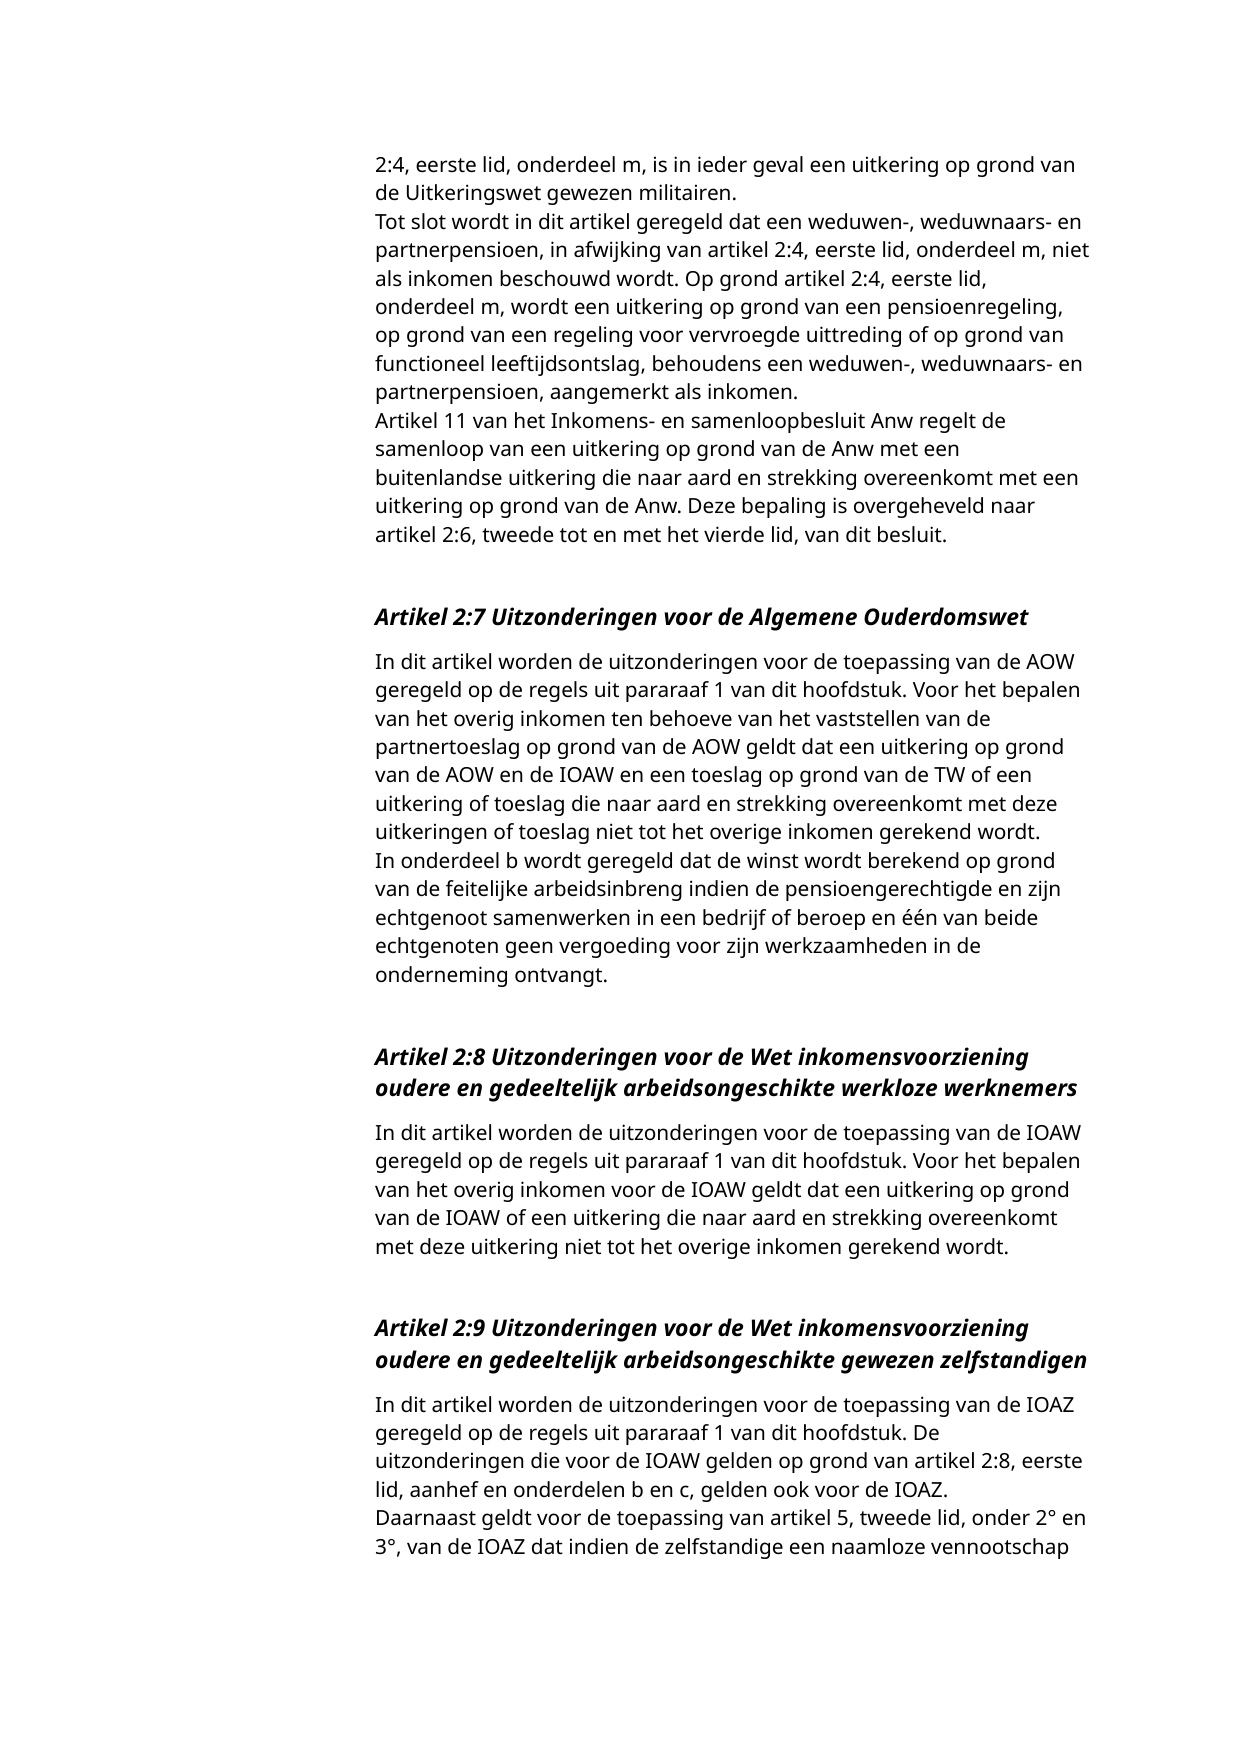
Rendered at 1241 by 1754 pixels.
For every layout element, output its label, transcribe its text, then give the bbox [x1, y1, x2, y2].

text 2:4, eerste lid, onderdeel m, is in ieder geval een uitkering op grond van de Uitkeringswet gewezen militairen. [375, 150, 1090, 207]
text In dit artikel worden de uitzonderingen voor de toepassing van de AOW geregeld op de regels uit pararaaf 1 van dit hoofdstuk. Voor het bepalen van het overig inkomen ten behoeve van het vaststellen van de partnertoeslag op grond van de AOW geldt dat een uitkering op grond van de AOW en de IOAW en een toeslag op grond van de TW of een uitkering of toeslag die naar aard en strekking overeenkomt met deze uitkeringen of toeslag niet tot het overige inkomen gerekend wordt. [375, 647, 1090, 846]
text In dit artikel worden de uitzonderingen voor de toepassing van de IOAZ geregeld op de regels uit pararaaf 1 van dit hoofdstuk. De uitzonderingen die voor de IOAW gelden op grond van artikel 2:8, eerste lid, aanhef en onderdelen b en c, gelden ook voor de IOAZ. [375, 1390, 1090, 1503]
subtitle Artikel 2:7 Uitzonderingen voor de Algemene Ouderdomswet [375, 601, 1090, 632]
text Tot slot wordt in dit artikel geregeld dat een weduwen-, weduwnaars- en partnerpensioen, in afwijking van artikel 2:4, eerste lid, onderdeel m, niet als inkomen beschouwd wordt. Op grond artikel 2:4, eerste lid, onderdeel m, wordt een uitkering op grond van een pensioenregeling, op grond van een regeling voor vervroegde uittreding of op grond van functioneel leeftijdsontslag, behoudens een weduwen-, weduwnaars- en partnerpensioen, aangemerkt als inkomen. [375, 207, 1090, 406]
subtitle Artikel 2:9 Uitzonderingen voor de Wet inkomensvoorziening oudere en gedeeltelijk arbeidsongeschikte gewezen zelfstandigen [375, 1312, 1090, 1375]
text In onderdeel b wordt geregeld dat de winst wordt berekend op grond van de feitelijke arbeidsinbreng indien de pensioengerechtigde en zijn echtgenoot samenwerken in een bedrijf of beroep en één van beide echtgenoten geen vergoeding voor zijn werkzaamheden in de onderneming ontvangt. [375, 846, 1090, 988]
subtitle Artikel 2:8 Uitzonderingen voor de Wet inkomensvoorziening oudere en gedeeltelijk arbeidsongeschikte werkloze werknemers [375, 1041, 1090, 1103]
text Daarnaast geldt voor de toepassing van artikel 5, tweede lid, onder 2° en 3°, van de IOAZ dat indien de zelfstandige een naamloze vennootschap [375, 1503, 1090, 1560]
text Artikel 11 van het Inkomens- en samenloopbesluit Anw regelt de samenloop van een uitkering op grond van de Anw met een buitenlandse uitkering die naar aard en strekking overeenkomt met een uitkering op grond van de Anw. Deze bepaling is overgeheveld naar artikel 2:6, tweede tot en met het vierde lid, van dit besluit. [375, 406, 1090, 548]
text In dit artikel worden de uitzonderingen voor de toepassing van de IOAW geregeld op de regels uit pararaaf 1 van dit hoofdstuk. Voor het bepalen van het overig inkomen voor de IOAW geldt dat een uitkering op grond van de IOAW of een uitkering die naar aard en strekking overeenkomt met deze uitkering niet tot het overige inkomen gerekend wordt. [375, 1118, 1090, 1260]
